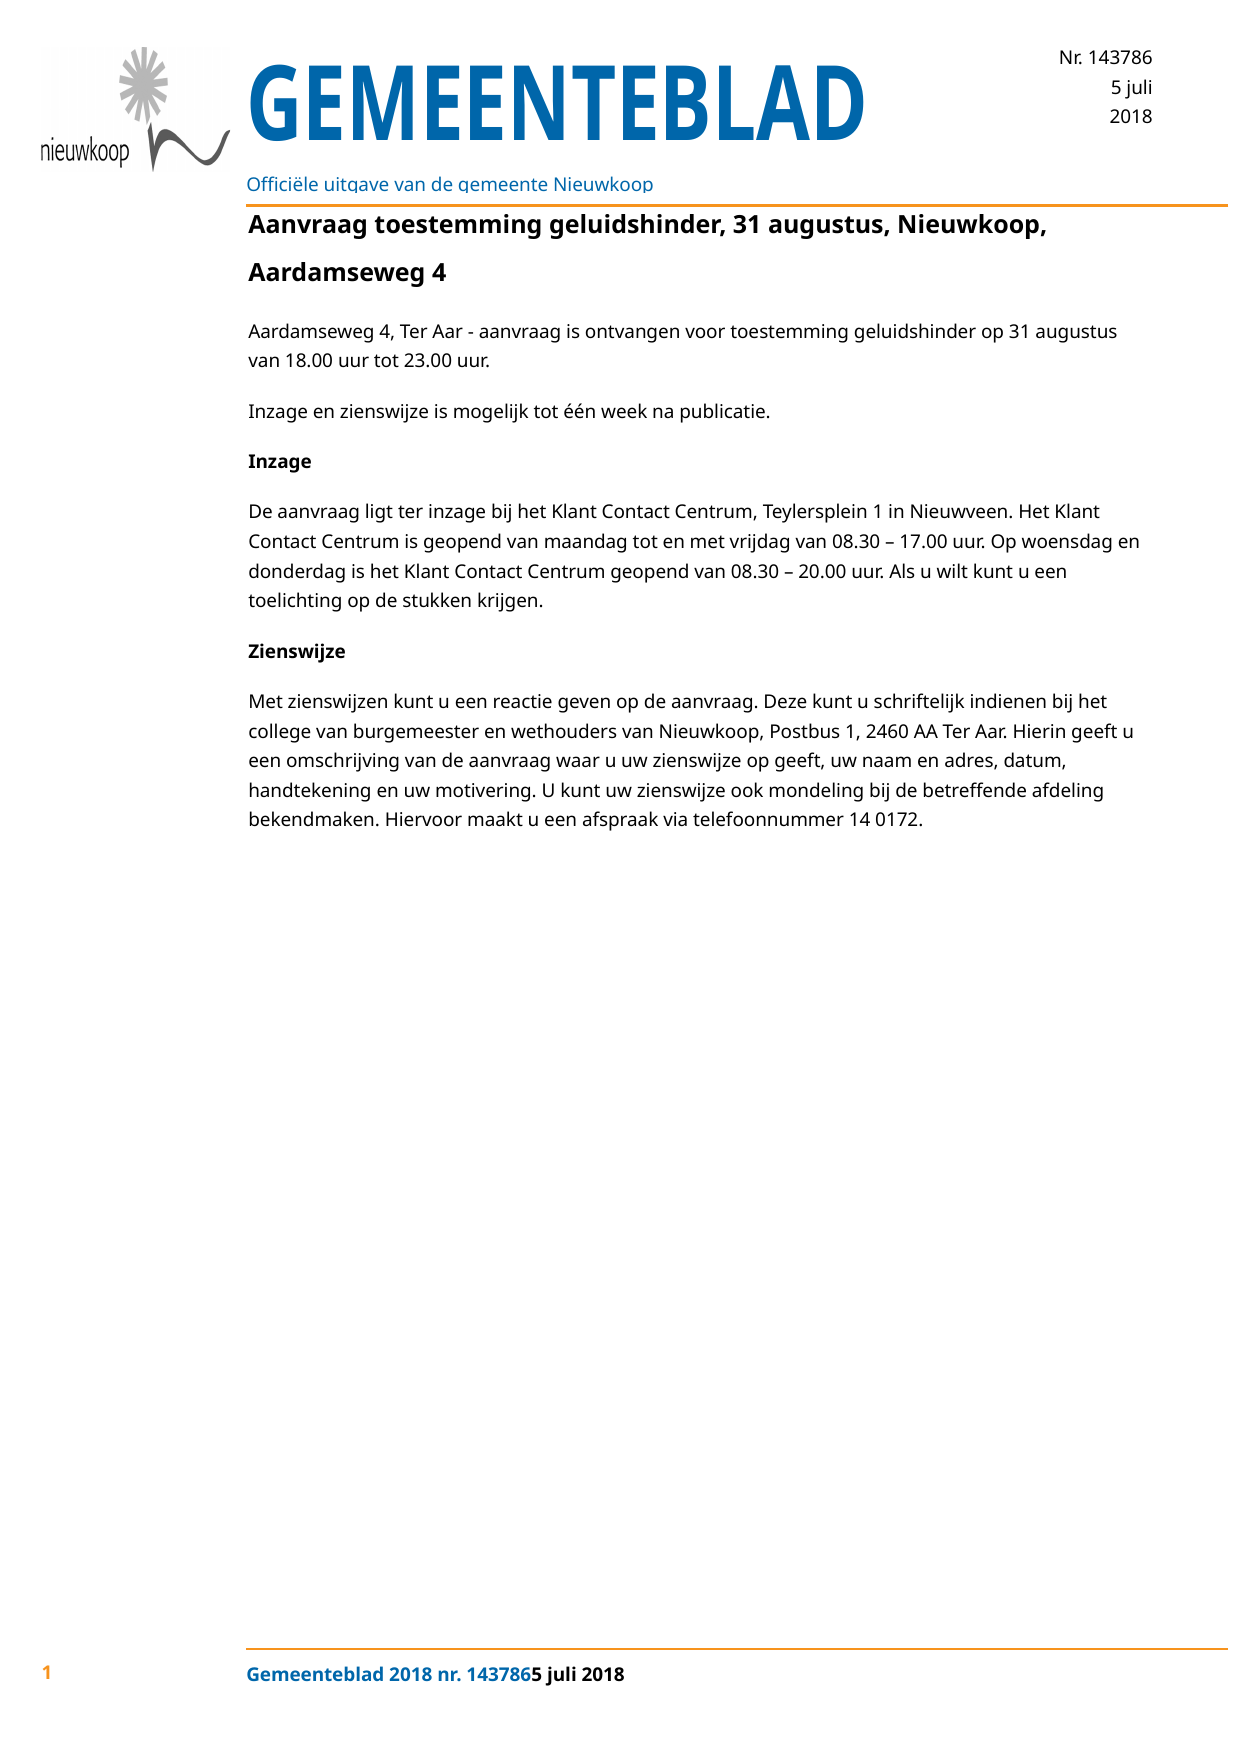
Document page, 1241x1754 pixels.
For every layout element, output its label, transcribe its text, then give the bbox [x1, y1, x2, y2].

text Met zienswijzen kunt u een reactie geven op de aanvraag. Deze kunt u schriftelijk indienen bij het college van burgemeester en wethouders van Nieuwkoop, Postbus 1, 2460 AA Ter Aar. Hierin geeft u een omschrijving van de aanvraag waar u uw zienswijze op geeft, uw naam en adres, datum, handtekening en uw motivering. U kunt uw zienswijze ook mondeling bij de betreffende afdeling bekendmaken. Hiervoor maakt u een afspraak via telefoonnummer 14 0172. [248, 688, 1152, 832]
text Aanvraag toestemming geluidshinder, 31 augustus, Nieuwkoop, Aardamseweg 4 [248, 207, 1152, 288]
picture [41, 47, 231, 172]
text Inzage [248, 448, 1152, 474]
text De aanvraag ligt ter inzage bij het Klant Contact Centrum, Teylersplein 1 in Nieuwveen. Het Klant Contact Centrum is geopend van maandag tot en met vrijdag van 08.30 – 17.00 uur. Op woensdag en donderdag is het Klant Contact Centrum geopend van 08.30 – 20.00 uur. Als u wilt kunt u een toelichting op de stukken krijgen. [248, 499, 1152, 613]
text Aardamseweg 4, Ter Aar - aanvraag is ontvangen voor toestemming geluidshinder op 31 augustus van 18.00 uur tot 23.00 uur. [248, 318, 1152, 373]
text Zienswijze [248, 638, 1152, 664]
text Inzage en zienswijze is mogelijk tot één week na publicatie. [248, 398, 1152, 424]
